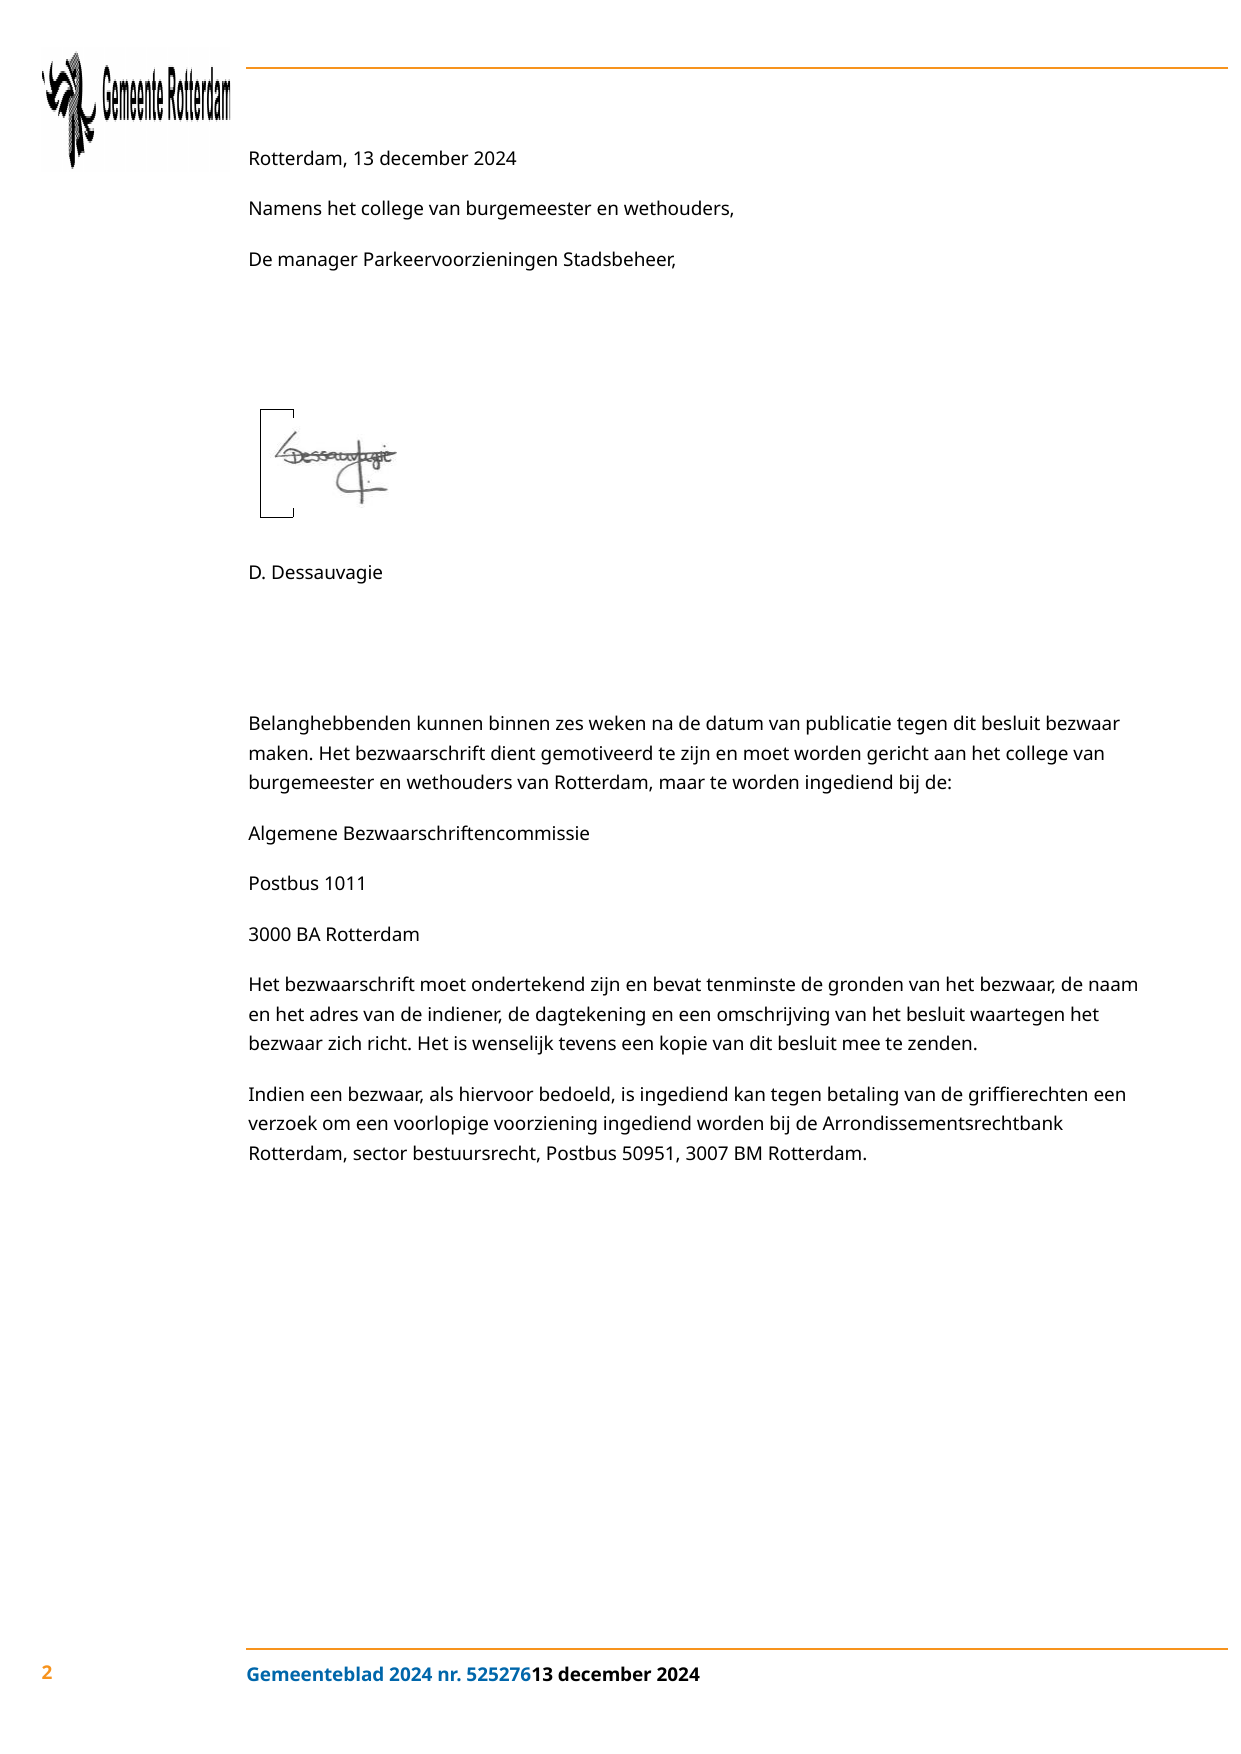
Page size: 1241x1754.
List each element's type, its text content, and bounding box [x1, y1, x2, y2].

text Namens het college van burgemeester en wethouders, [248, 196, 1152, 221]
picture [41, 47, 231, 172]
text Het bezwaarschrift moet ondertekend zijn en bevat tenminste de gronden van het bezwaar, de naam en het adres van de indiener, de dagtekening en een omschrijving van het besluit waartegen het bezwaar zich richt. Het is wenselijk tevens een kopie van dit besluit mee te zenden. [248, 971, 1152, 1056]
text 3000 BA Rotterdam [248, 921, 1152, 946]
text D. Dessauvagie [248, 559, 1152, 585]
text Algemene Bezwaarschriftencommissie [248, 820, 1152, 846]
text Postbus 1011 [248, 870, 1152, 896]
text Belanghebbenden kunnen binnen zes weken na de datum van publicatie tegen dit besluit bezwaar maken. Het bezwaarschrift dient gemotiveerd te zijn en moet worden gericht aan het college van burgemeester en wethouders van Rotterdam, maar te worden ingediend bij de: [248, 710, 1152, 795]
text De manager Parkeervoorzieningen Stadsbeheer, [248, 246, 1152, 272]
text Rotterdam, 13 december 2024 [248, 145, 1152, 171]
text Indien een bezwaar, als hiervoor bedoeld, is ingediend kan tegen betaling van de griffierechten een verzoek om een voorlopige voorziening ingediend worden bij de Arrondissementsrechtbank Rotterdam, sector bestuursrecht, Postbus 50951, 3007 BM Rotterdam. [248, 1081, 1152, 1166]
picture [268, 418, 409, 508]
